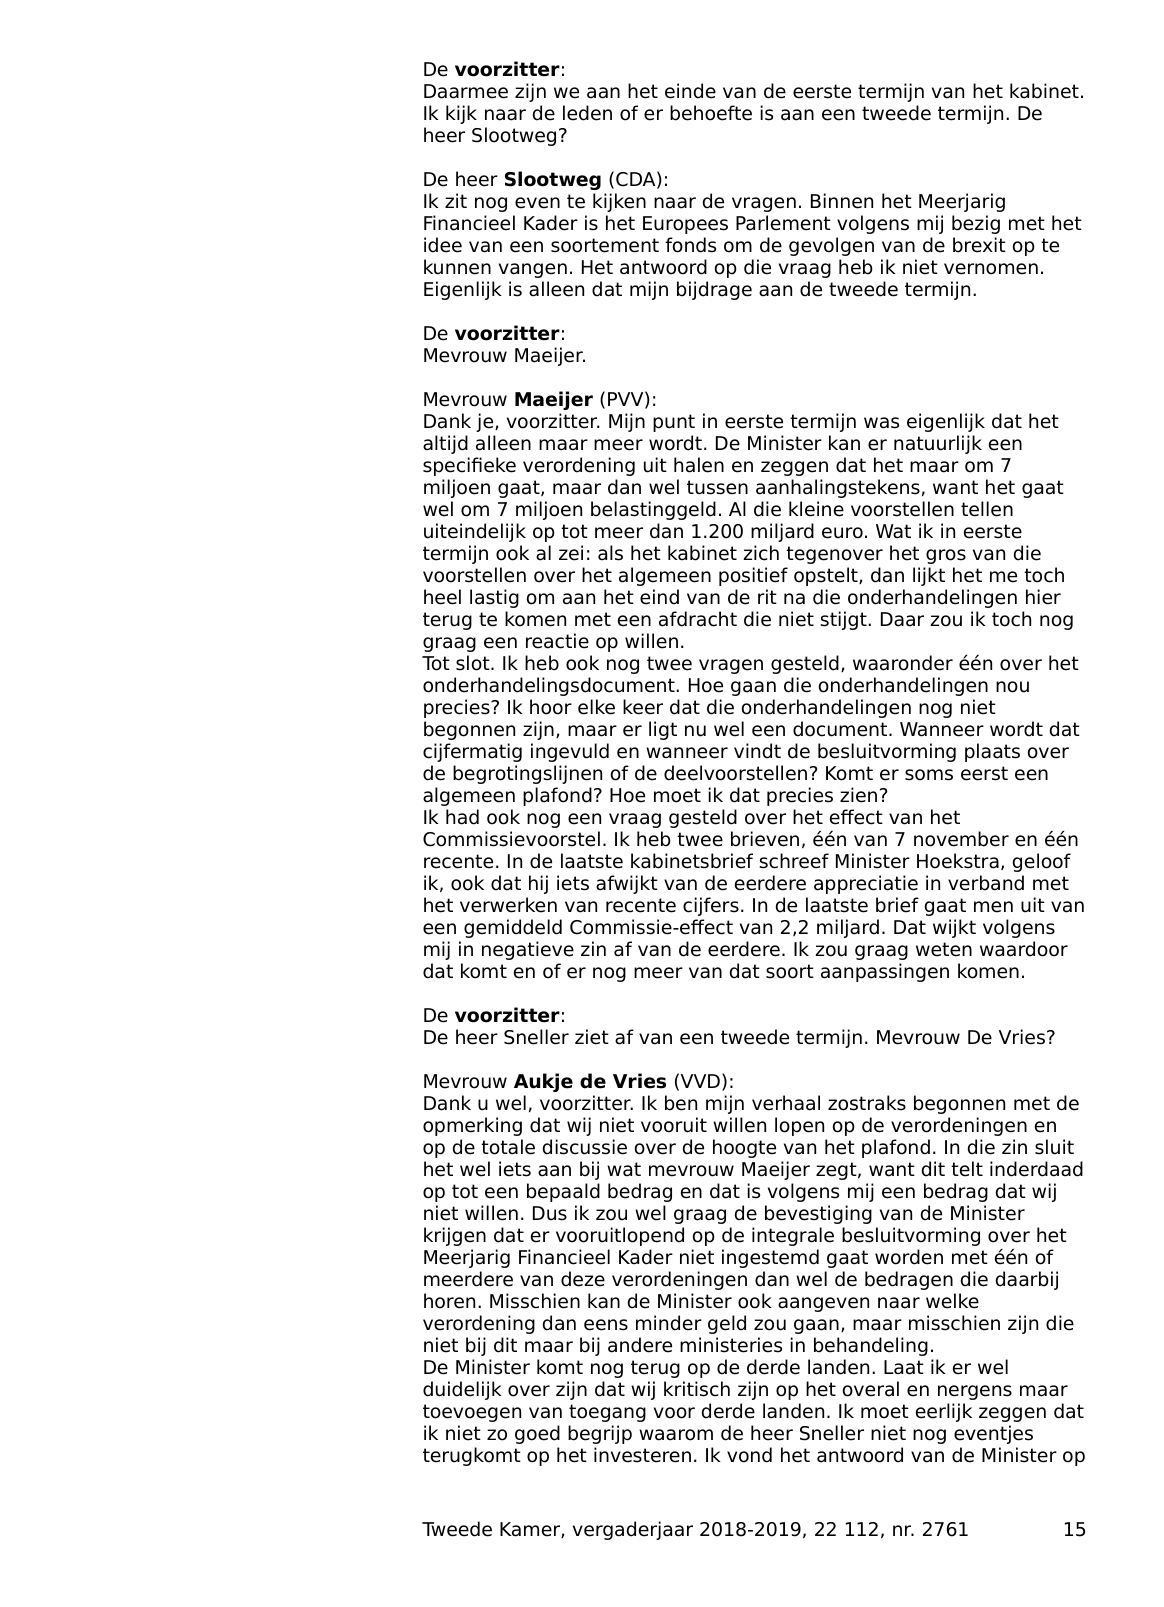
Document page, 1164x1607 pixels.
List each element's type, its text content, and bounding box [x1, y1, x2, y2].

text De heer Sneller ziet af van een tweede termijn. Mevrouw De Vries? [422, 1027, 1087, 1049]
text Dank je, voorzitter. Mijn punt in eerste termijn was eigenlijk dat het altijd alleen maar meer wordt. De Minister kan er natuurlijk een specifieke verordening uit halen en zeggen dat het maar om 7 miljoen gaat, maar dan wel tussen aanhalingstekens, want het gaat wel om 7 miljoen belastinggeld. Al die kleine voorstellen tellen uiteindelijk op tot meer dan 1.200 miljard euro. Wat ik in eerste termijn ook al zei: als het kabinet zich tegenover het gros van die voorstellen over het algemeen positief opstelt, dan lijkt het me toch heel lastig om aan het eind van de rit na die onderhandelingen hier terug te komen met een afdracht die niet stijgt. Daar zou ik toch nog graag een reactie op willen. [422, 411, 1087, 653]
text De heer Slootweg (CDA): [422, 169, 1087, 191]
text Daarmee zijn we aan het einde van de eerste termijn van het kabinet. Ik kijk naar de leden of er behoefte is aan een tweede termijn. De heer Slootweg? [422, 81, 1087, 147]
text Tot slot. Ik heb ook nog twee vragen gesteld, waaronder één over het onderhandelingsdocument. Hoe gaan die onderhandelingen nou precies? Ik hoor elke keer dat die onderhandelingen nog niet begonnen zijn, maar er ligt nu wel een document. Wanneer wordt dat cijfermatig ingevuld en wanneer vindt de besluitvorming plaats over de begrotingslijnen of de deelvoorstellen? Komt er soms eerst een algemeen plafond? Hoe moet ik dat precies zien? [422, 653, 1087, 807]
text De voorzitter: [422, 1005, 1087, 1027]
text Mevrouw Aukje de Vries (VVD): [422, 1071, 1087, 1093]
text Mevrouw Maeijer. [422, 345, 1087, 367]
text Ik had ook nog een vraag gesteld over het effect van het Commissievoorstel. Ik heb twee brieven, één van 7 november en één recente. In de laatste kabinetsbrief schreef Minister Hoekstra, geloof ik, ook dat hij iets afwijkt van de eerdere appreciatie in verband met het verwerken van recente cijfers. In de laatste brief gaat men uit van een gemiddeld Commissie-effect van 2,2 miljard. Dat wijkt volgens mij in negatieve zin af van de eerdere. Ik zou graag weten waardoor dat komt en of er nog meer van dat soort aanpassingen komen. [422, 807, 1087, 983]
text Ik zit nog even te kijken naar de vragen. Binnen het Meerjarig Financieel Kader is het Europees Parlement volgens mij bezig met het idee van een soortement fonds om de gevolgen van de brexit op te kunnen vangen. Het antwoord op die vraag heb ik niet vernomen. Eigenlijk is alleen dat mijn bijdrage aan de tweede termijn. [422, 191, 1087, 301]
text De voorzitter: [422, 323, 1087, 345]
text Dank u wel, voorzitter. Ik ben mijn verhaal zostraks begonnen met de opmerking dat wij niet vooruit willen lopen op de verordeningen en op de totale discussie over de hoogte van het plafond. In die zin sluit het wel iets aan bij wat mevrouw Maeijer zegt, want dit telt inderdaad op tot een bepaald bedrag en dat is volgens mij een bedrag dat wij niet willen. Dus ik zou wel graag de bevestiging van de Minister krijgen dat er vooruitlopend op de integrale besluitvorming over het Meerjarig Financieel Kader niet ingestemd gaat worden met één of meerdere van deze verordeningen dan wel de bedragen die daarbij horen. Misschien kan de Minister ook aangeven naar welke verordening dan eens minder geld zou gaan, maar misschien zijn die niet bij dit maar bij andere ministeries in behandeling. [422, 1093, 1087, 1357]
text De voorzitter: [422, 59, 1087, 81]
text Mevrouw Maeijer (PVV): [422, 389, 1087, 411]
text De Minister komt nog terug op de derde landen. Laat ik er wel duidelijk over zijn dat wij kritisch zijn op het overal en nergens maar toevoegen van toegang voor derde landen. Ik moet eerlijk zeggen dat ik niet zo goed begrijp waarom de heer Sneller niet nog eventjes terugkomt op het investeren. Ik vond het antwoord van de Minister op [422, 1357, 1087, 1467]
